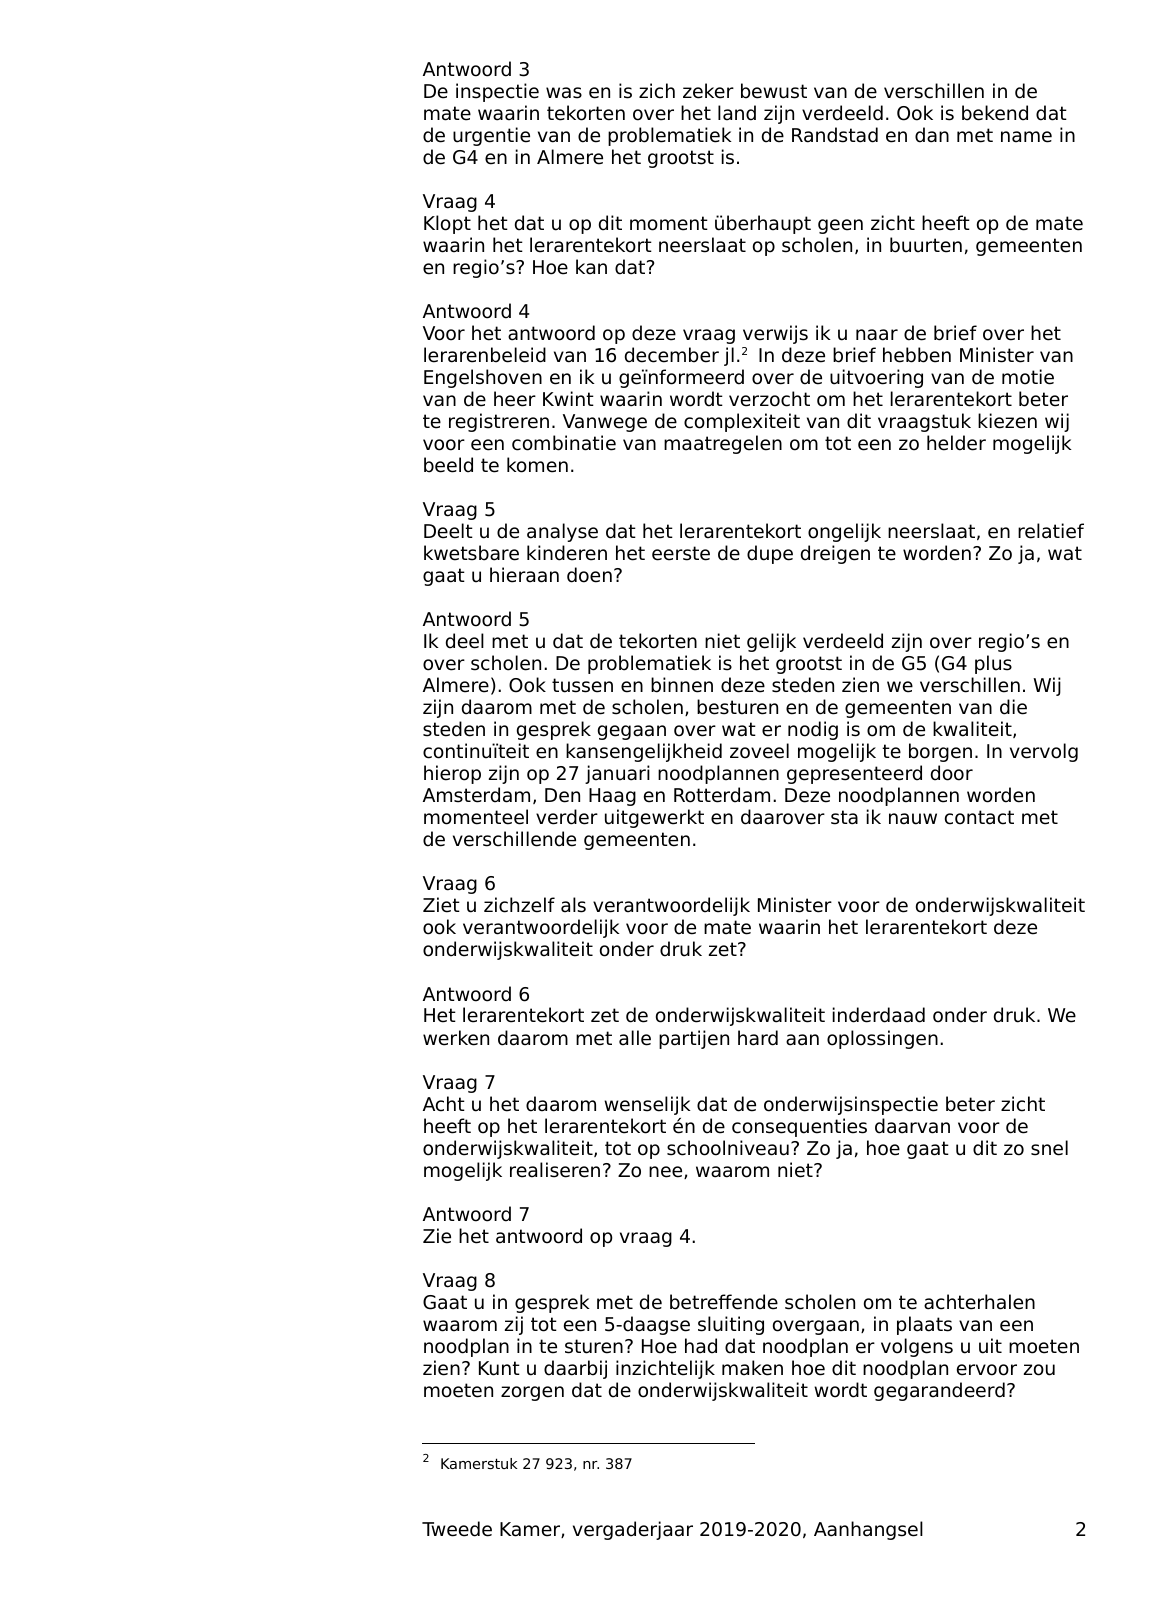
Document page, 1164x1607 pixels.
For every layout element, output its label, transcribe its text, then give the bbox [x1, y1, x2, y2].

text Antwoord 3 [422, 59, 1087, 81]
text Vraag 7 [422, 1072, 1087, 1093]
text Kamerstuk 27 923, nr. 387 [422, 1452, 1087, 1474]
text Het lerarentekort zet de onderwijskwaliteit inderdaad onder druk. We werken daarom met alle partijen hard aan oplossingen. [422, 1005, 1087, 1049]
text Vraag 4 [422, 191, 1087, 213]
text Antwoord 6 [422, 983, 1087, 1005]
text Antwoord 7 [422, 1204, 1087, 1226]
text Gaat u in gesprek met de betreffende scholen om te achterhalen waarom zij tot een 5-daagse sluiting overgaan, in plaats van een noodplan in te sturen? Hoe had dat noodplan er volgens u uit moeten zien? Kunt u daarbij inzichtelijk maken hoe dit noodplan ervoor zou moeten zorgen dat de onderwijskwaliteit wordt gegarandeerd? [422, 1292, 1087, 1402]
text Acht u het daarom wenselijk dat de onderwijsinspectie beter zicht heeft op het lerarentekort én de consequenties daarvan voor de onderwijskwaliteit, tot op schoolniveau? Zo ja, hoe gaat u dit zo snel mogelijk realiseren? Zo nee, waarom niet? [422, 1093, 1087, 1181]
text Antwoord 5 [422, 609, 1087, 631]
text Klopt het dat u op dit moment überhaupt geen zicht heeft op de mate waarin het lerarentekort neerslaat op scholen, in buurten, gemeenten en regio’s? Hoe kan dat? [422, 213, 1087, 279]
text Vraag 5 [422, 499, 1087, 521]
text Vraag 8 [422, 1270, 1087, 1292]
text Ik deel met u dat de tekorten niet gelijk verdeeld zijn over regio’s en over scholen. De problematiek is het grootst in de G5 (G4 plus Almere). Ook tussen en binnen deze steden zien we verschillen. Wij zijn daarom met de scholen, besturen en de gemeenten van die steden in gesprek gegaan over wat er nodig is om de kwaliteit, continuïteit en kansengelijkheid zoveel mogelijk te borgen. In vervolg hierop zijn op 27 januari noodplannen gepresenteerd door Amsterdam, Den Haag en Rotterdam. Deze noodplannen worden momenteel verder uitgewerkt en daarover sta ik nauw contact met de verschillende gemeenten. [422, 631, 1087, 851]
text Deelt u de analyse dat het lerarentekort ongelijk neerslaat, en relatief kwetsbare kinderen het eerste de dupe dreigen te worden? Zo ja, wat gaat u hieraan doen? [422, 521, 1087, 587]
text Ziet u zichzelf als verantwoordelijk Minister voor de onderwijskwaliteit ook verantwoordelijk voor de mate waarin het lerarentekort deze onderwijskwaliteit onder druk zet? [422, 895, 1087, 961]
text Antwoord 4 [422, 301, 1087, 323]
text De inspectie was en is zich zeker bewust van de verschillen in de mate waarin tekorten over het land zijn verdeeld. Ook is bekend dat de urgentie van de problematiek in de Randstad en dan met name in de G4 en in Almere het grootst is. [422, 81, 1087, 169]
text Vraag 6 [422, 873, 1087, 895]
text Zie het antwoord op vraag 4. [422, 1226, 1087, 1248]
text Voor het antwoord op deze vraag verwijs ik u naar de brief over het lerarenbeleid van 16 december jl. In deze brief hebben Minister van Engelshoven en ik u geïnformeerd over de uitvoering van de motie van de heer Kwint waarin wordt verzocht om het lerarentekort beter te registreren. Vanwege de complexiteit van dit vraagstuk kiezen wij voor een combinatie van maatregelen om tot een zo helder mogelijk beeld te komen. [422, 323, 1087, 477]
